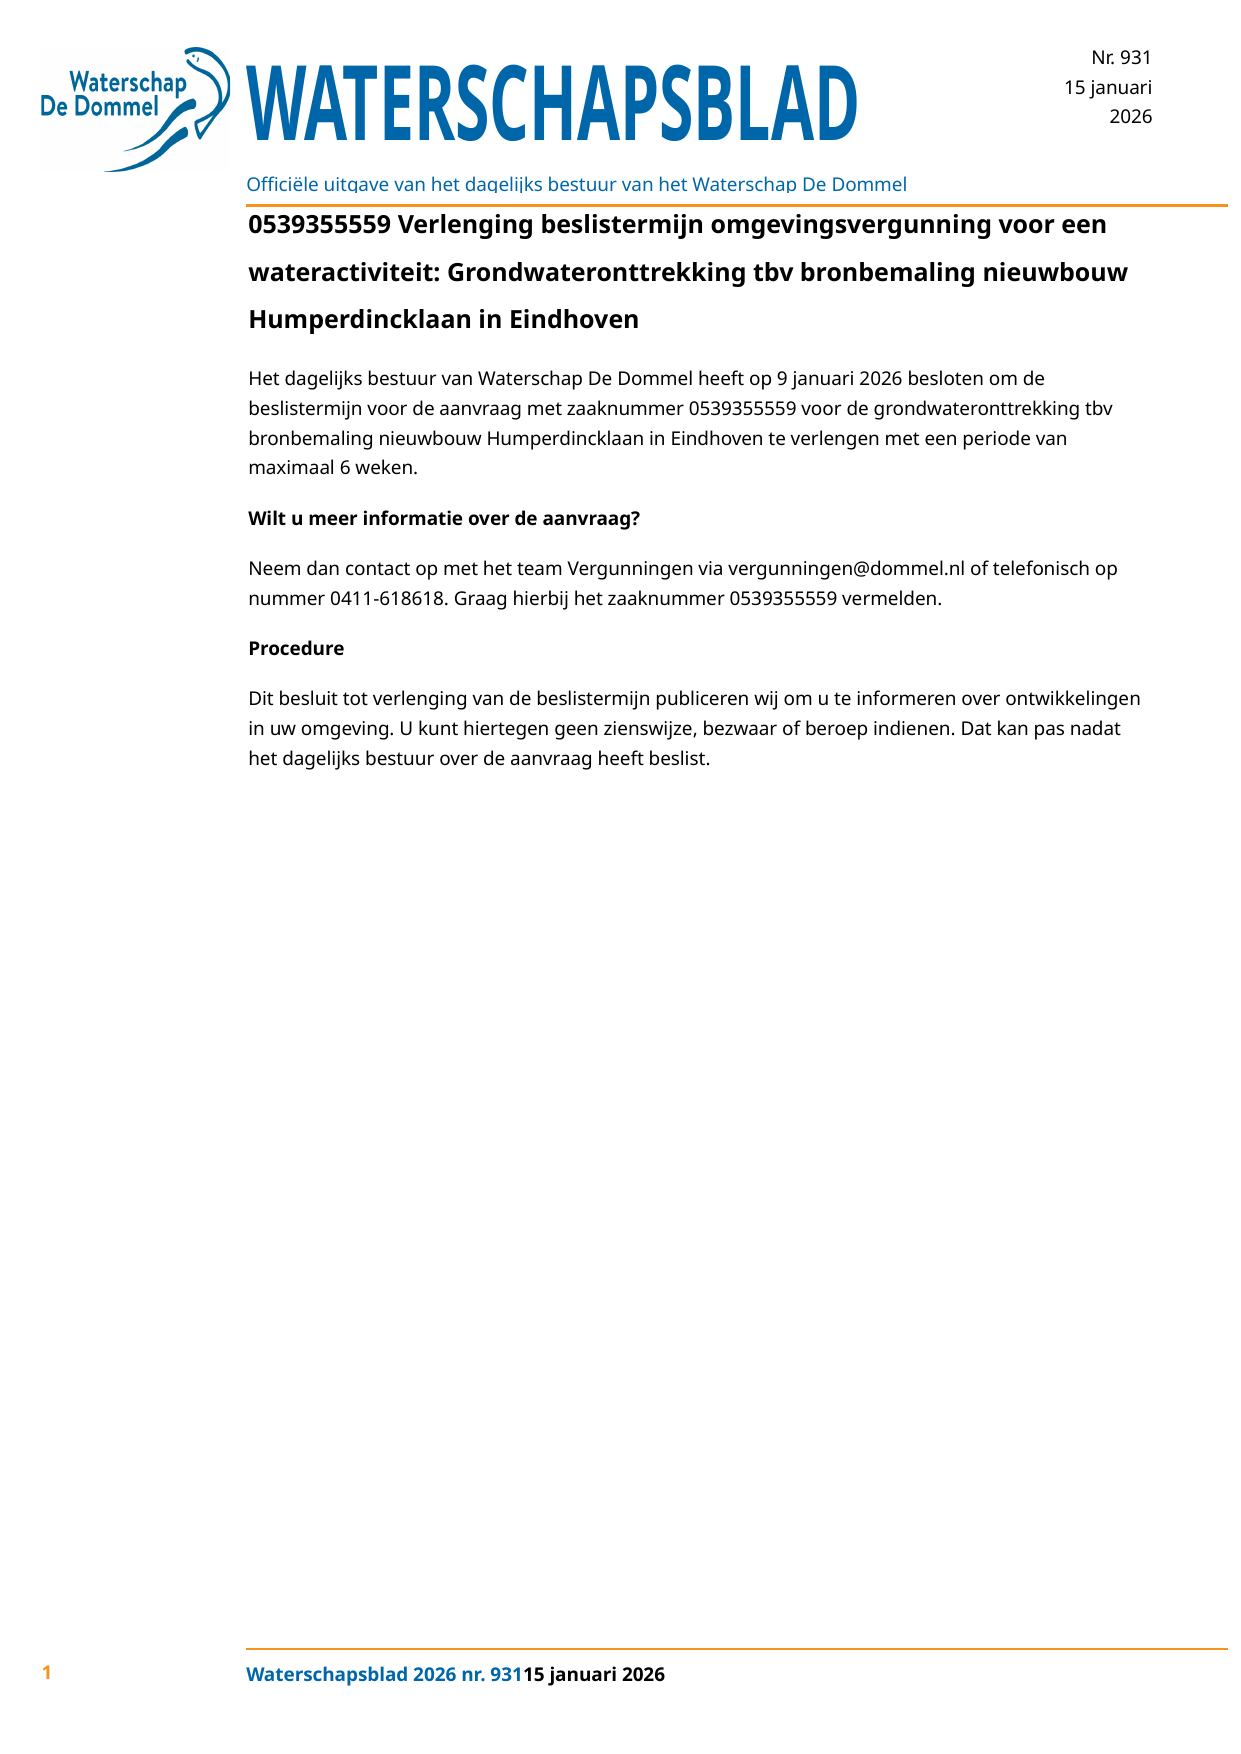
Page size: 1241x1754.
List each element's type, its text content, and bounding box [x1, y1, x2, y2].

text Dit besluit tot verlenging van de beslistermijn publiceren wij om u te informeren over ontwikkelingen in uw omgeving. U kunt hiertegen geen zienswijze, bezwaar of beroep indienen. Dat kan pas nadat het dagelijks bestuur over de aanvraag heeft beslist. [248, 686, 1152, 770]
picture [41, 47, 231, 172]
text Het dagelijks bestuur van Waterschap De Dommel heeft op 9 januari 2026 besloten om de beslistermijn voor de aanvraag met zaaknummer 0539355559 voor de grondwateronttrekking tbv bronbemaling nieuwbouw Humperdincklaan in Eindhoven te verlengen met een periode van maximaal 6 weken. [248, 366, 1152, 480]
text Neem dan contact op met het team Vergunningen via vergunningen@dommel.nl of telefonisch op nummer 0411-618618. Graag hierbij het zaaknummer 0539355559 vermelden. [248, 555, 1152, 610]
picture [45, 99, 51, 111]
picture [198, 118, 210, 131]
picture [204, 47, 231, 76]
text Procedure [248, 635, 1152, 661]
text Wilt u meer informatie over de aanvraag? [248, 505, 1152, 530]
text 0539355559 Verlenging beslistermijn omgevingsvergunning voor een wateractiviteit: Grondwateronttrekking tbv bronbemaling nieuwbouw Humperdincklaan in Eindhoven [248, 207, 1152, 336]
